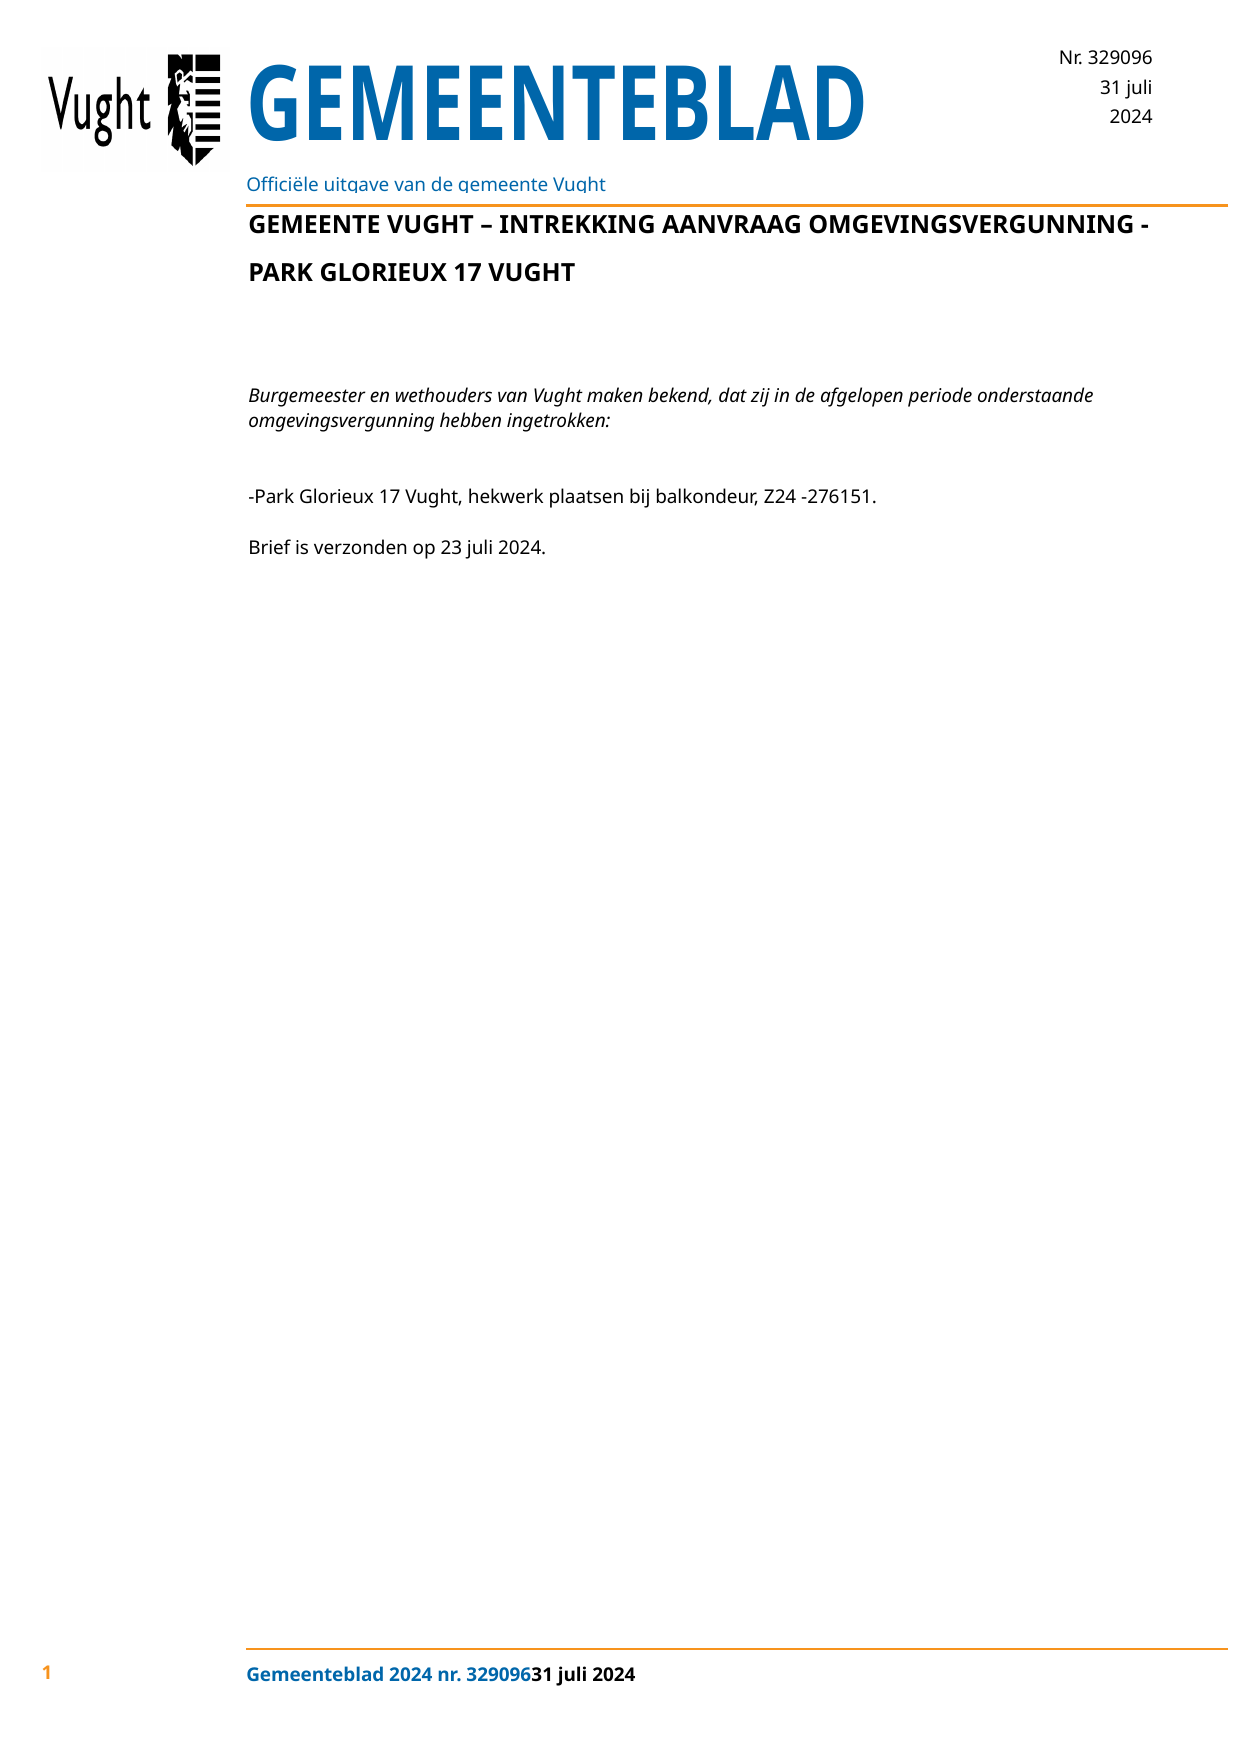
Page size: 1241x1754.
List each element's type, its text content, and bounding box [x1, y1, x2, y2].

picture [41, 47, 231, 172]
text Burgemeester en wethouders van Vught maken bekend, dat zij in de afgelopen periode onderstaande omgevingsvergunning hebben ingetrokken: [248, 382, 1152, 433]
text Brief is verzonden op 23 juli 2024. [248, 534, 1152, 560]
text GEMEENTE VUGHT – INTREKKING AANVRAAG OMGEVINGSVERGUNNING - PARK GLORIEUX 17 VUGHT [248, 207, 1152, 288]
text -Park Glorieux 17 Vught, hekwerk plaatsen bij balkondeur, Z24 -276151. [248, 484, 1152, 509]
